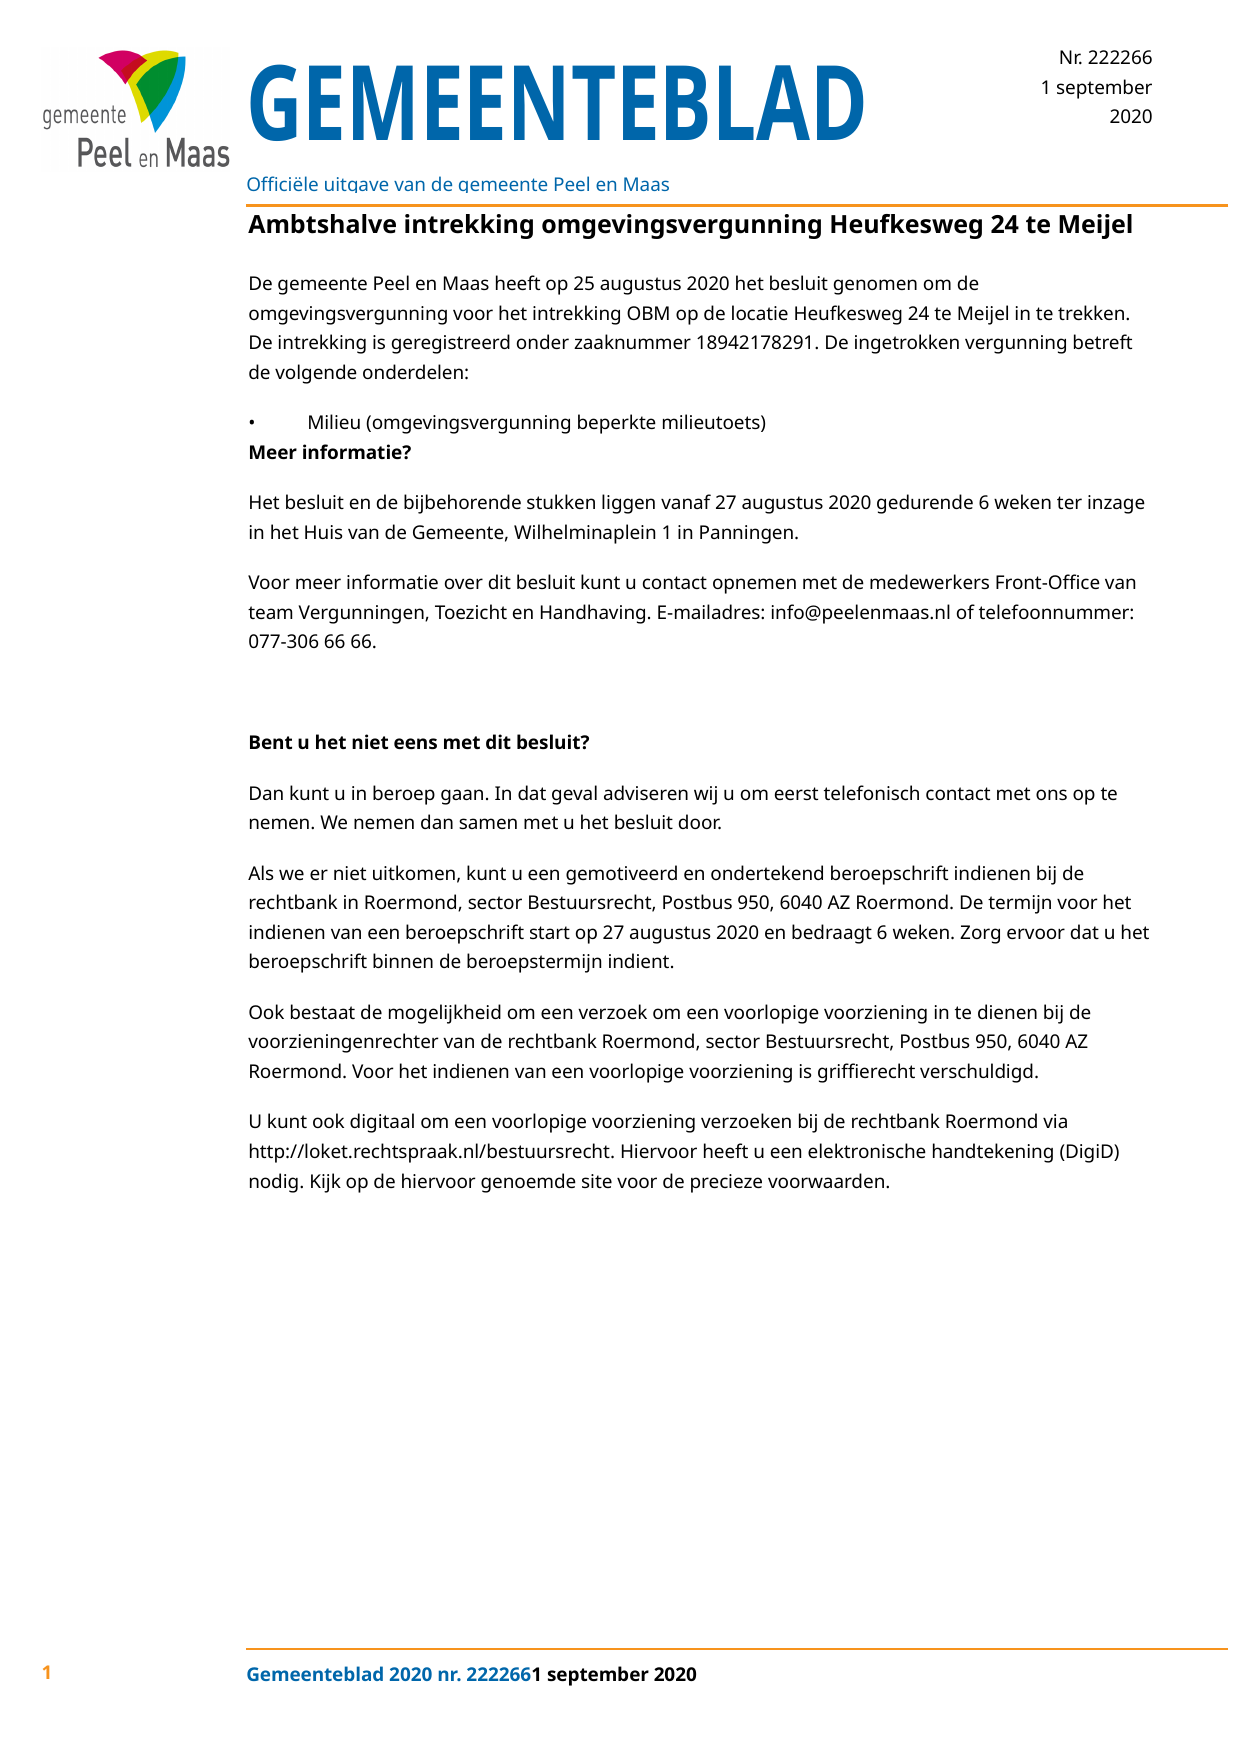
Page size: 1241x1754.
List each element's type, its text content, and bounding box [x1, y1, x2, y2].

list Milieu (omgevingsvergunning beperkte milieutoets) [248, 409, 1152, 435]
text Bent u het niet eens met dit besluit? [248, 729, 1152, 755]
text Dan kunt u in beroep gaan. In dat geval adviseren wij u om eerst telefonisch contact met ons op te nemen. We nemen dan samen met u het besluit door. [248, 780, 1152, 835]
text Ook bestaat de mogelijkheid om een verzoek om een voorlopige voorziening in te dienen bij de voorzieningenrechter van de rechtbank Roermond, sector Bestuursrecht, Postbus 950, 6040 AZ Roermond. Voor het indienen van een voorlopige voorziening is griffierecht verschuldigd. [248, 999, 1152, 1084]
text Het besluit en de bijbehorende stukken liggen vanaf 27 augustus 2020 gedurende 6 weken ter inzage in het Huis van de Gemeente, Wilhelminaplein 1 in Panningen. [248, 489, 1152, 545]
text Voor meer informatie over dit besluit kunt u contact opnemen met de medewerkers Front-Office van team Vergunningen, Toezicht en Handhaving. E-mailadres: info@peelenmaas.nl of telefoonnummer: 077-306 66 66. [248, 569, 1152, 654]
text Ambtshalve intrekking omgevingsvergunning Heufkesweg 24 te Meijel [248, 207, 1152, 241]
picture [41, 47, 231, 172]
text Meer informatie? [248, 439, 1152, 465]
text Als we er niet uitkomen, kunt u een gemotiveerd en ondertekend beroepschrift indienen bij de rechtbank in Roermond, sector Bestuursrecht, Postbus 950, 6040 AZ Roermond. De termijn voor het indienen van een beroepschrift start op 27 augustus 2020 en bedraagt 6 weken. Zorg ervoor dat u het beroepschrift binnen de beroepstermijn indient. [248, 860, 1152, 974]
text De gemeente Peel en Maas heeft op 25 augustus 2020 het besluit genomen om de omgevingsvergunning voor het intrekking OBM op de locatie Heufkesweg 24 te Meijel in te trekken. De intrekking is geregistreerd onder zaaknummer 18942178291. De ingetrokken vergunning betreft de volgende onderdelen: [248, 270, 1152, 385]
text U kunt ook digitaal om een voorlopige voorziening verzoeken bij de rechtbank Roermond via http://loket.rechtspraak.nl/bestuursrecht. Hiervoor heeft u een elektronische handtekening (DigiD) nodig. Kijk op de hiervoor genoemde site voor de precieze voorwaarden. [248, 1109, 1152, 1193]
